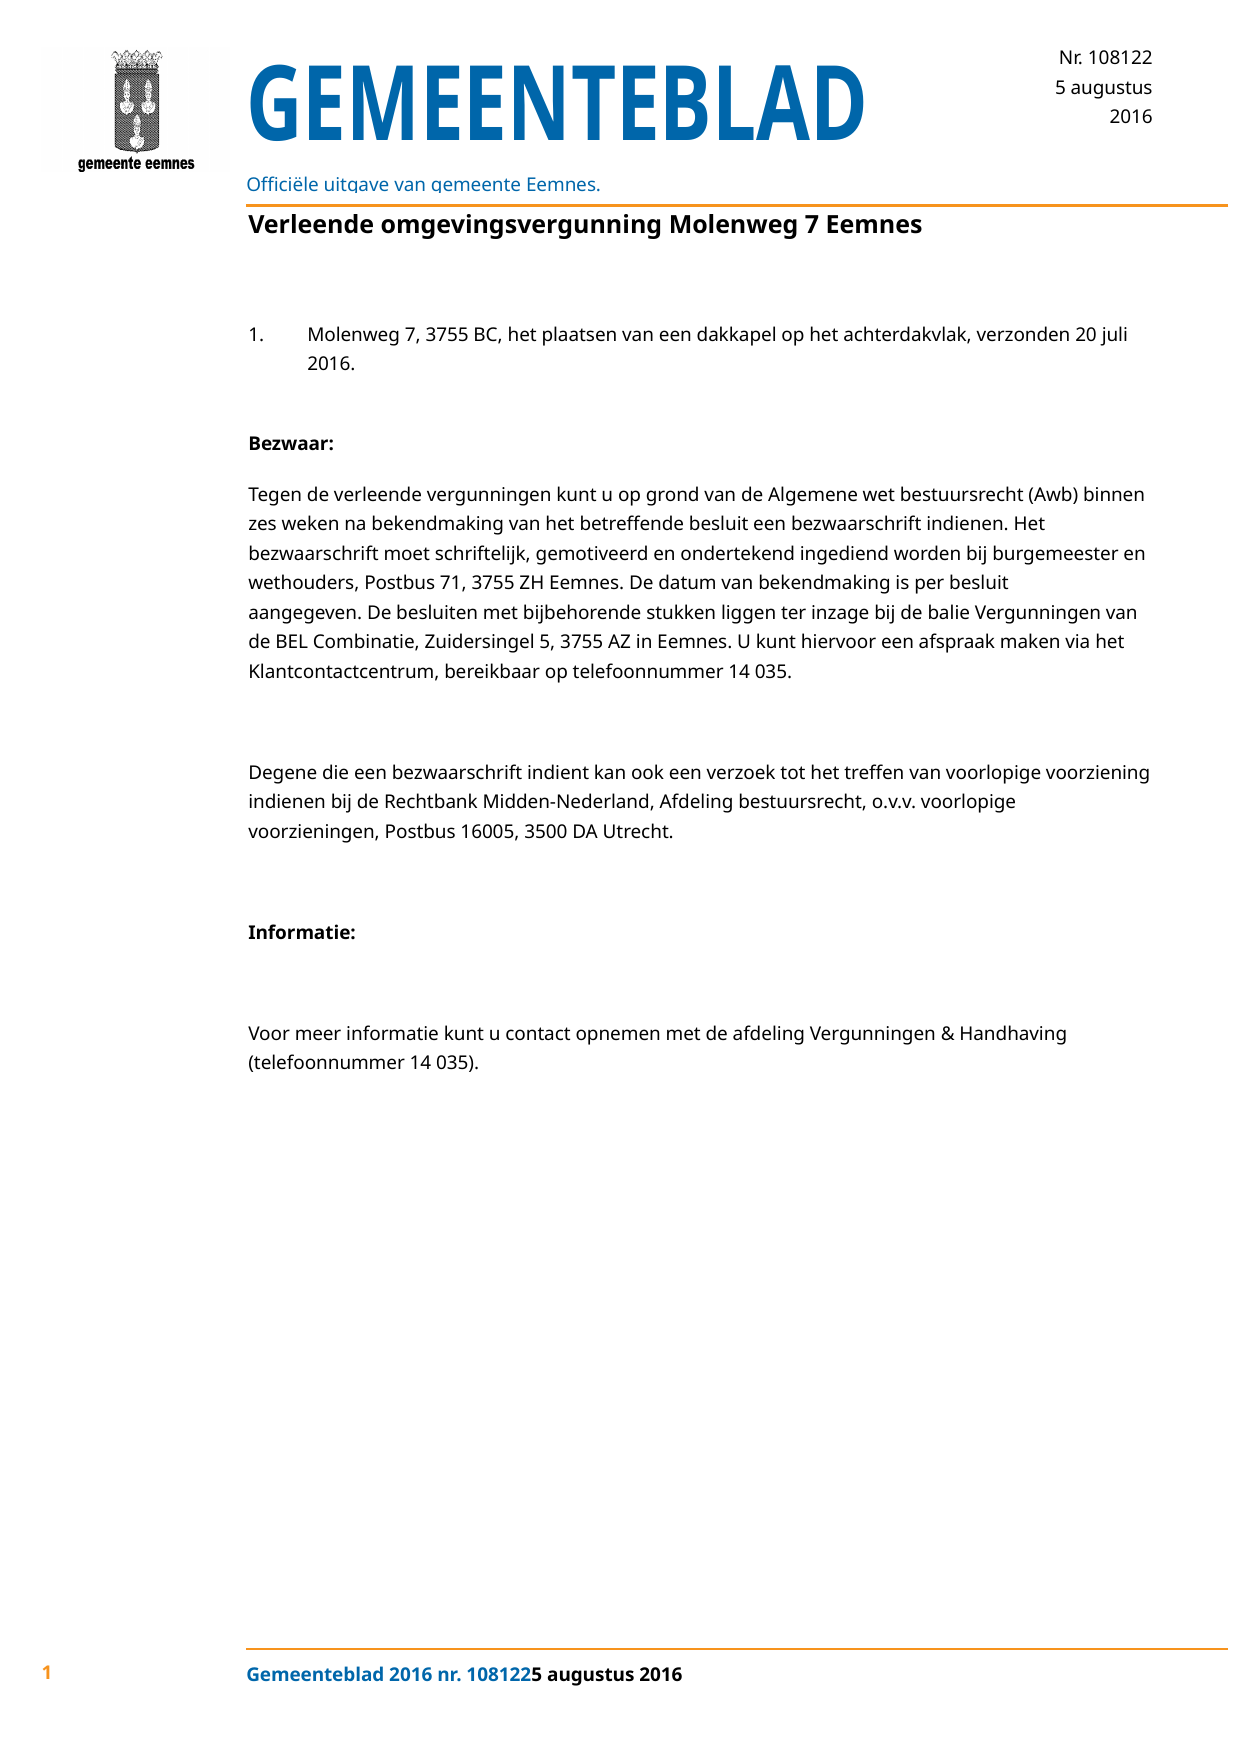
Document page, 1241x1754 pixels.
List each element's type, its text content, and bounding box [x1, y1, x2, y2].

text Informatie: [248, 919, 1152, 945]
text Degene die een bezwaarschrift indient kan ook een verzoek tot het treffen van voorlopige voorziening indienen bij de Rechtbank Midden-Nederland, Afdeling bestuursrecht, o.v.v. voorlopige voorzieningen, Postbus 16005, 3500 DA Utrecht. [248, 759, 1152, 844]
text Voor meer informatie kunt u contact opnemen met de afdeling Vergunningen & Handhaving (telefoonnummer 14 035). [248, 1020, 1152, 1075]
list Molenweg 7, 3755 BC, het plaatsen van een dakkapel op het achterdakvlak, verzonden 20 juli 2016. [248, 321, 1152, 376]
picture [41, 47, 231, 172]
text Tegen de verleende vergunningen kunt u op grond van de Algemene wet bestuursrecht (Awb) binnen zes weken na bekendmaking van het betreffende besluit een bezwaarschrift indienen. Het bezwaarschrift moet schriftelijk, gemotiveerd en ondertekend ingediend worden bij burgemeester en wethouders, Postbus 71, 3755 ZH Eemnes. De datum van bekendmaking is per besluit aangegeven. De besluiten met bijbehorende stukken liggen ter inzage bij de balie Vergunningen van de BEL Combinatie, Zuidersingel 5, 3755 AZ in Eemnes. U kunt hiervoor een afspraak maken via het Klantcontactcentrum, bereikbaar op telefoonnummer 14 035. [248, 481, 1152, 684]
text Bezwaar: [248, 430, 1152, 456]
text Verleende omgevingsvergunning Molenweg 7 Eemnes [248, 207, 1152, 241]
